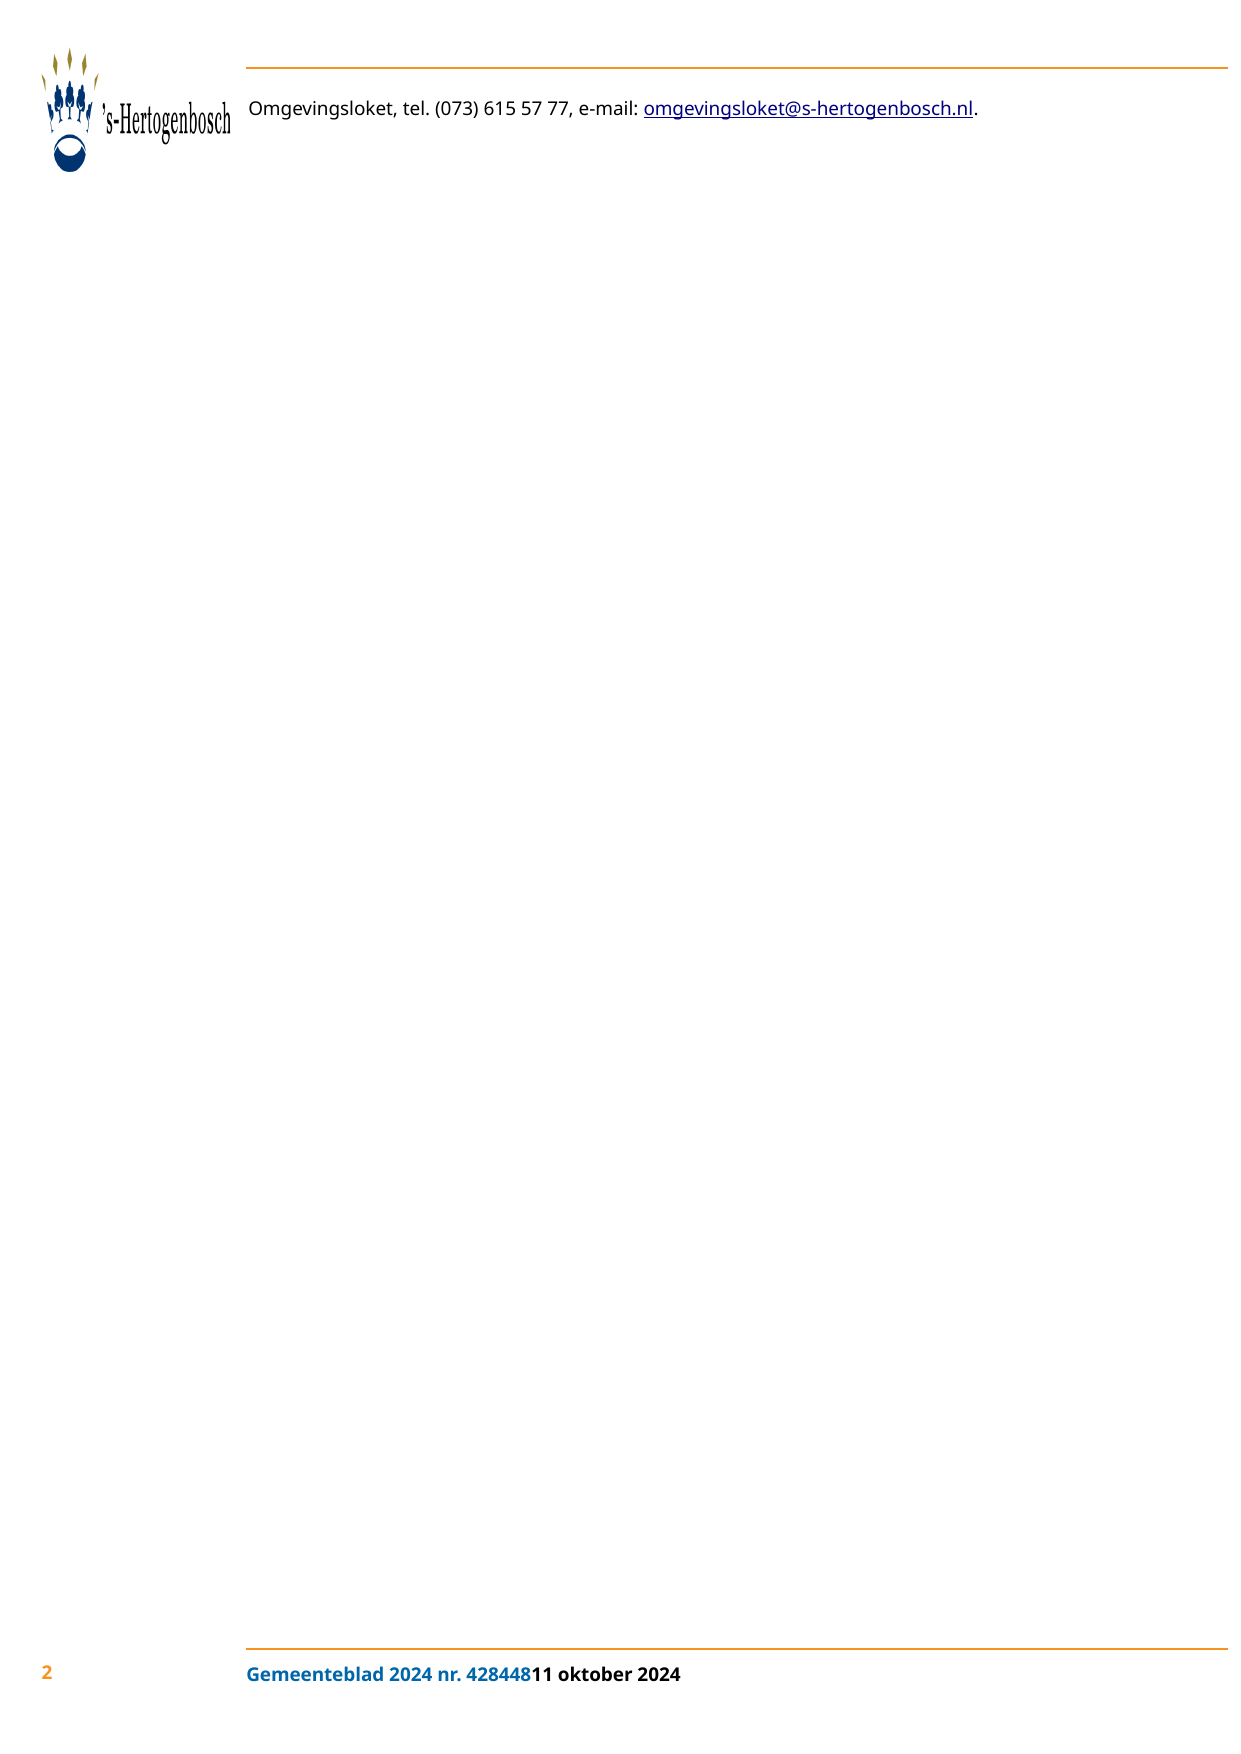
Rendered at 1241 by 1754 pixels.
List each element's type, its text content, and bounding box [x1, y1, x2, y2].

picture [41, 47, 231, 172]
text Omgevingsloket, tel. (073) 615 57 77, e-mail: omgevingsloket@s-hertogenbosch.nl. [248, 95, 1152, 121]
